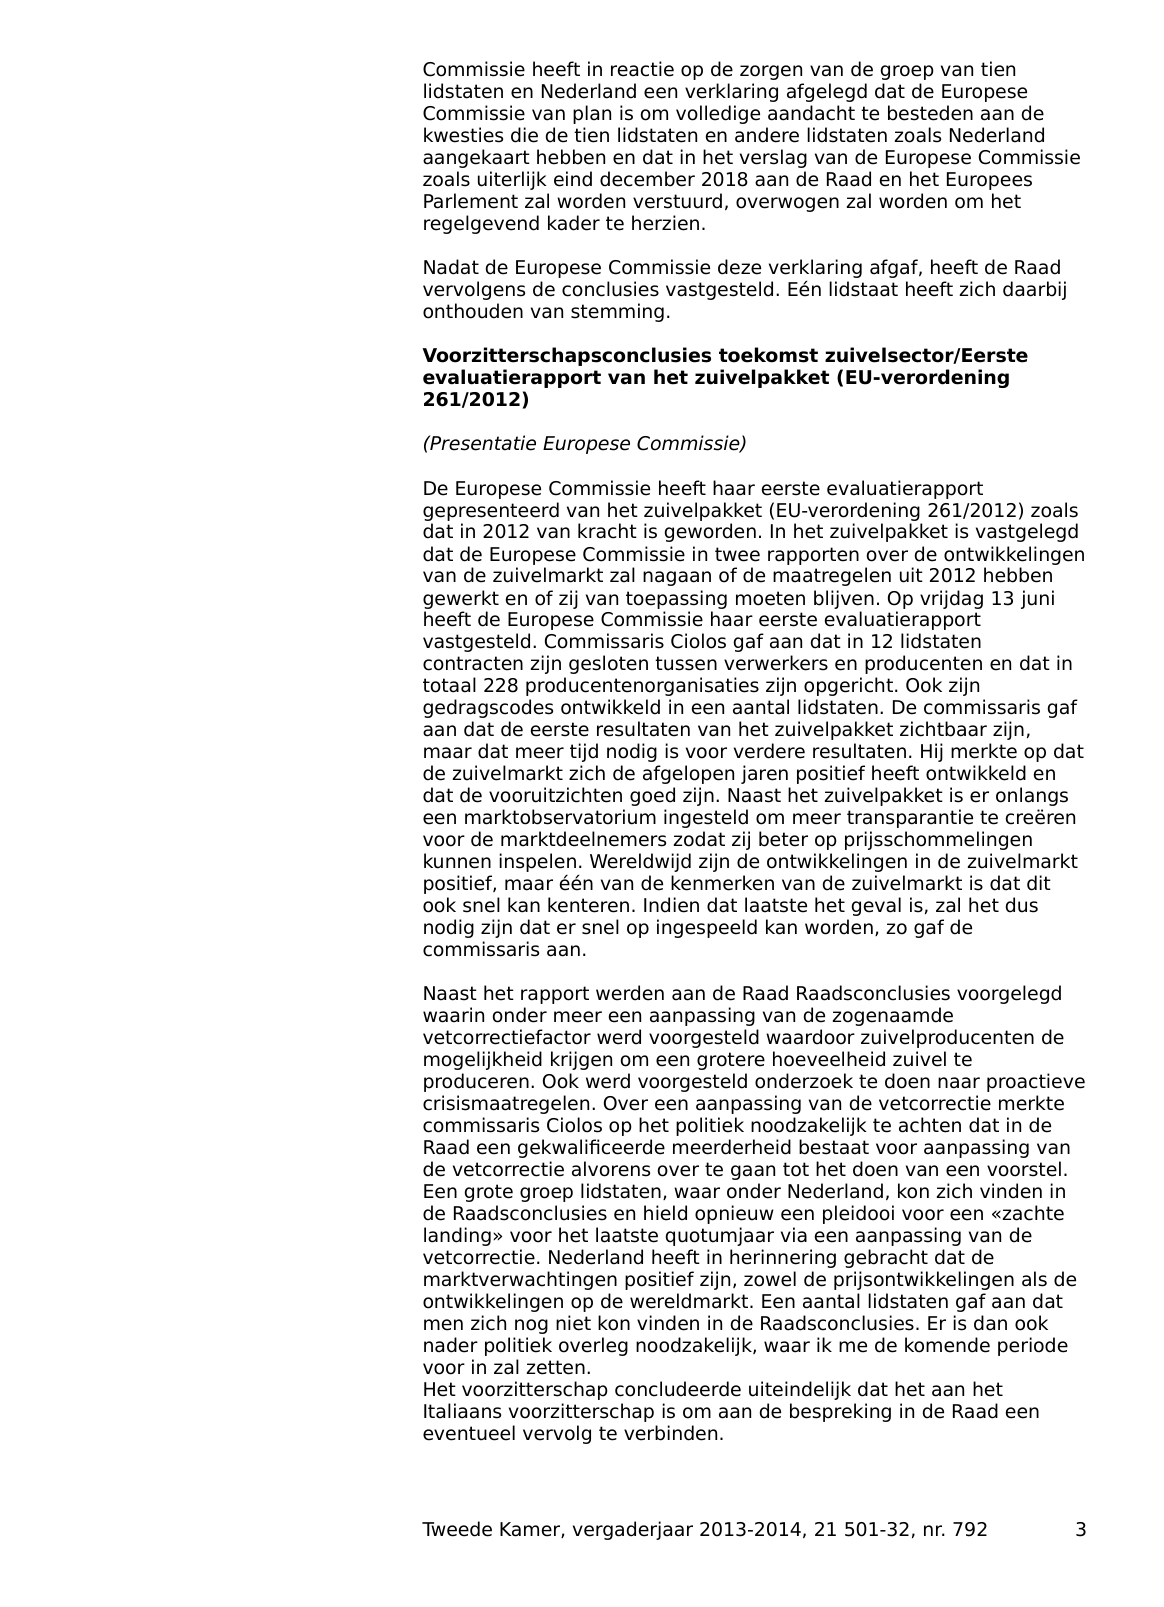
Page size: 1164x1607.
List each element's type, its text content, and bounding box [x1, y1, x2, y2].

text Commissie heeft in reactie op de zorgen van de groep van tien lidstaten en Nederland een verklaring afgelegd dat de Europese Commissie van plan is om volledige aandacht te besteden aan de kwesties die de tien lidstaten en andere lidstaten zoals Nederland aangekaart hebben en dat in het verslag van de Europese Commissie zoals uiterlijk eind december 2018 aan de Raad en het Europees Parlement zal worden verstuurd, overwogen zal worden om het regelgevend kader te herzien. [422, 59, 1087, 235]
text (Presentatie Europese Commissie) [422, 433, 1087, 455]
text Nadat de Europese Commissie deze verklaring afgaf, heeft de Raad vervolgens de conclusies vastgesteld. Eén lidstaat heeft zich daarbij onthouden van stemming. [422, 257, 1087, 323]
subtitle Voorzitterschapsconclusies toekomst zuivelsector/Eerste evaluatierapport van het zuivelpakket (EU-verordening 261/2012) [422, 345, 1087, 411]
text Een grote groep lidstaten, waar onder Nederland, kon zich vinden in de Raadsconclusies en hield opnieuw een pleidooi voor een «zachte landing» voor het laatste quotumjaar via een aanpassing van de vetcorrectie. Nederland heeft in herinnering gebracht dat de marktverwachtingen positief zijn, zowel de prijsontwikkelingen als de ontwikkelingen op de wereldmarkt. Een aantal lidstaten gaf aan dat men zich nog niet kon vinden in de Raadsconclusies. Er is dan ook nader politiek overleg noodzakelijk, waar ik me de komende periode voor in zal zetten. [422, 1181, 1087, 1379]
text Het voorzitterschap concludeerde uiteindelijk dat het aan het Italiaans voorzitterschap is om aan de bespreking in de Raad een eventueel vervolg te verbinden. [422, 1379, 1087, 1445]
text Naast het rapport werden aan de Raad Raadsconclusies voorgelegd waarin onder meer een aanpassing van de zogenaamde vetcorrectiefactor werd voorgesteld waardoor zuivelproducenten de mogelijkheid krijgen om een grotere hoeveelheid zuivel te produceren. Ook werd voorgesteld onderzoek te doen naar proactieve crisismaatregelen. Over een aanpassing van de vetcorrectie merkte commissaris Ciolos op het politiek noodzakelijk te achten dat in de Raad een gekwalificeerde meerderheid bestaat voor aanpassing van de vetcorrectie alvorens over te gaan tot het doen van een voorstel. [422, 983, 1087, 1181]
text De Europese Commissie heeft haar eerste evaluatierapport gepresenteerd van het zuivelpakket (EU-verordening 261/2012) zoals dat in 2012 van kracht is geworden. In het zuivelpakket is vastgelegd dat de Europese Commissie in twee rapporten over de ontwikkelingen van de zuivelmarkt zal nagaan of de maatregelen uit 2012 hebben gewerkt en of zij van toepassing moeten blijven. Op vrijdag 13 juni heeft de Europese Commissie haar eerste evaluatierapport vastgesteld. Commissaris Ciolos gaf aan dat in 12 lidstaten contracten zijn gesloten tussen verwerkers en producenten en dat in totaal 228 producentenorganisaties zijn opgericht. Ook zijn gedragscodes ontwikkeld in een aantal lidstaten. De commissaris gaf aan dat de eerste resultaten van het zuivelpakket zichtbaar zijn, maar dat meer tijd nodig is voor verdere resultaten. Hij merkte op dat de zuivelmarkt zich de afgelopen jaren positief heeft ontwikkeld en dat de vooruitzichten goed zijn. Naast het zuivelpakket is er onlangs een marktobservatorium ingesteld om meer transparantie te creëren voor de marktdeelnemers zodat zij beter op prijsschommelingen kunnen inspelen. Wereldwijd zijn de ontwikkelingen in de zuivelmarkt positief, maar één van de kenmerken van de zuivelmarkt is dat dit ook snel kan kenteren. Indien dat laatste het geval is, zal het dus nodig zijn dat er snel op ingespeeld kan worden, zo gaf de commissaris aan. [422, 477, 1087, 961]
